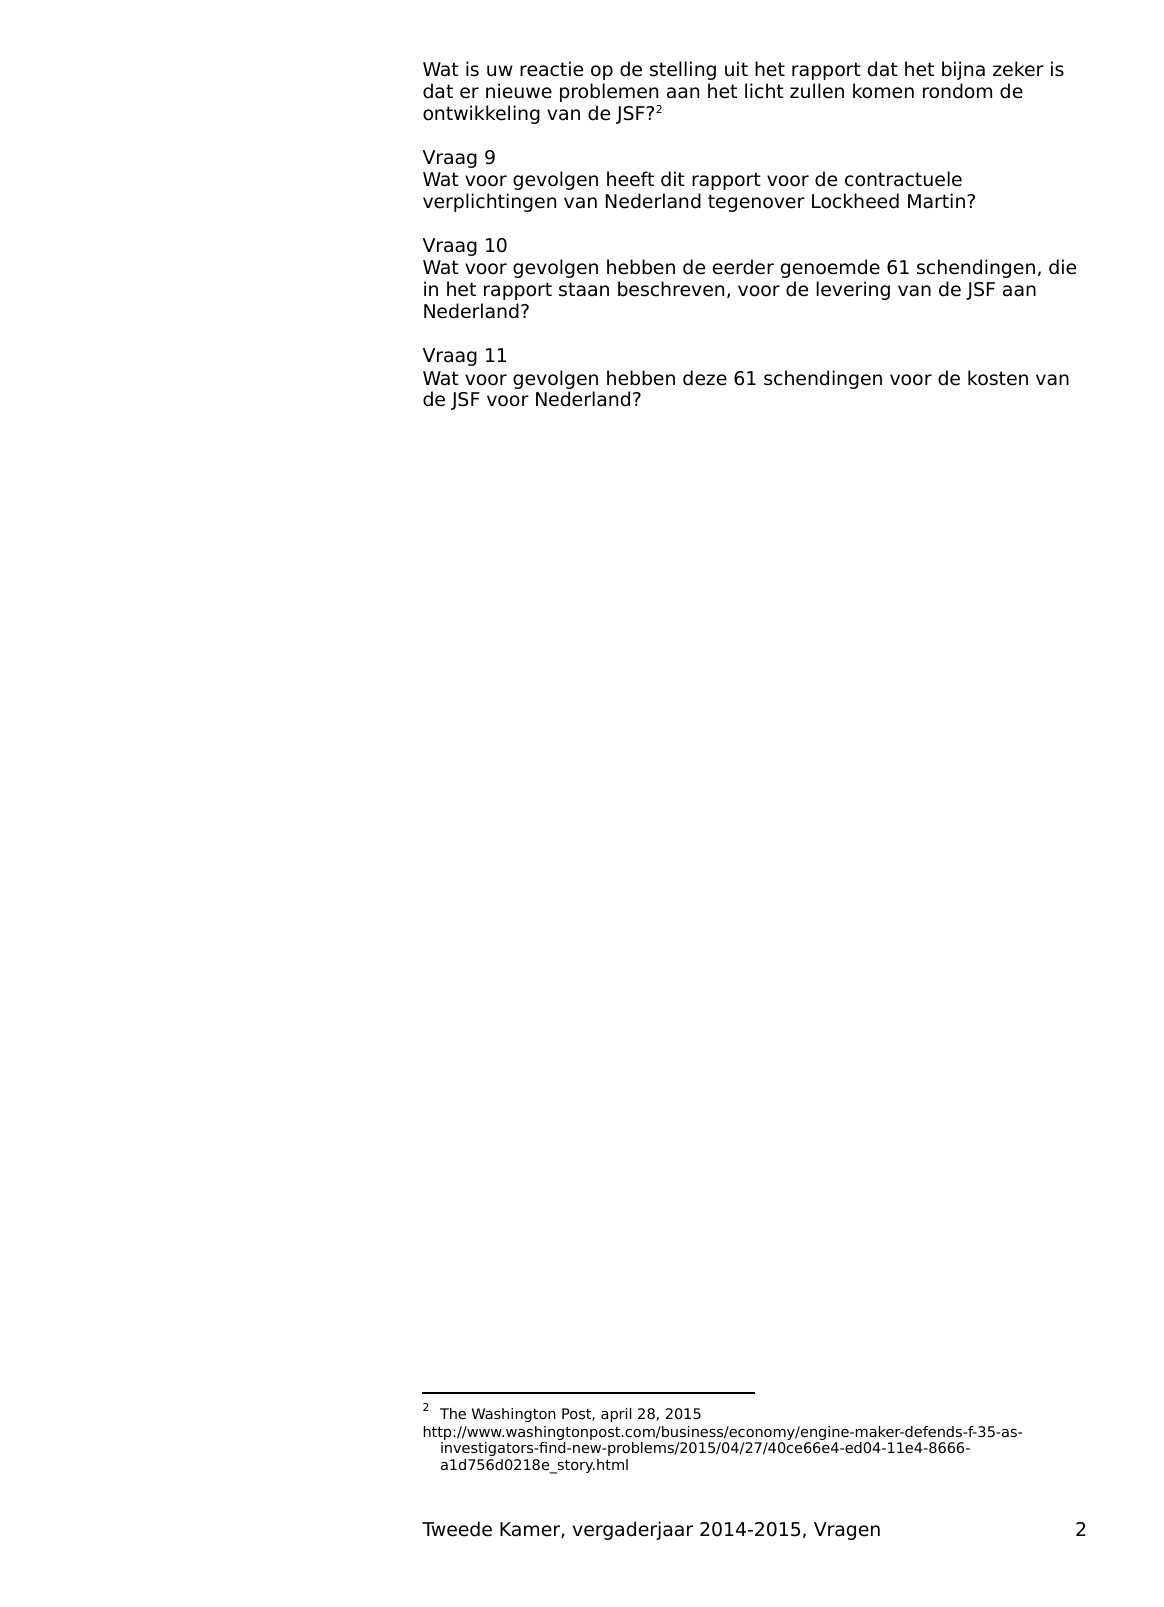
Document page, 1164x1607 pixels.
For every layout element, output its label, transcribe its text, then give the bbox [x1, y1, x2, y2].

text Vraag 9 [422, 147, 1087, 169]
text http://www.washingtonpost.com/business/economy/engine-maker-defends-f-35-as-investigators-find-new-problems/2015/04/27/40ce66e4-ed04-11e4-8666-a1d756d0218e_story.html [422, 1424, 1087, 1474]
text The Washington Post, april 28, 2015 [422, 1402, 1087, 1424]
text Wat voor gevolgen hebben deze 61 schendingen voor de kosten van de JSF voor Nederland? [422, 367, 1087, 411]
text Wat voor gevolgen heeft dit rapport voor de contractuele verplichtingen van Nederland tegenover Lockheed Martin? [422, 169, 1087, 213]
text Wat voor gevolgen hebben de eerder genoemde 61 schendingen, die in het rapport staan beschreven, voor de levering van de JSF aan Nederland? [422, 257, 1087, 323]
text Vraag 10 [422, 235, 1087, 257]
text Vraag 11 [422, 345, 1087, 367]
text Wat is uw reactie op de stelling uit het rapport dat het bijna zeker is dat er nieuwe problemen aan het licht zullen komen rondom de ontwikkeling van de JSF? [422, 59, 1087, 125]
